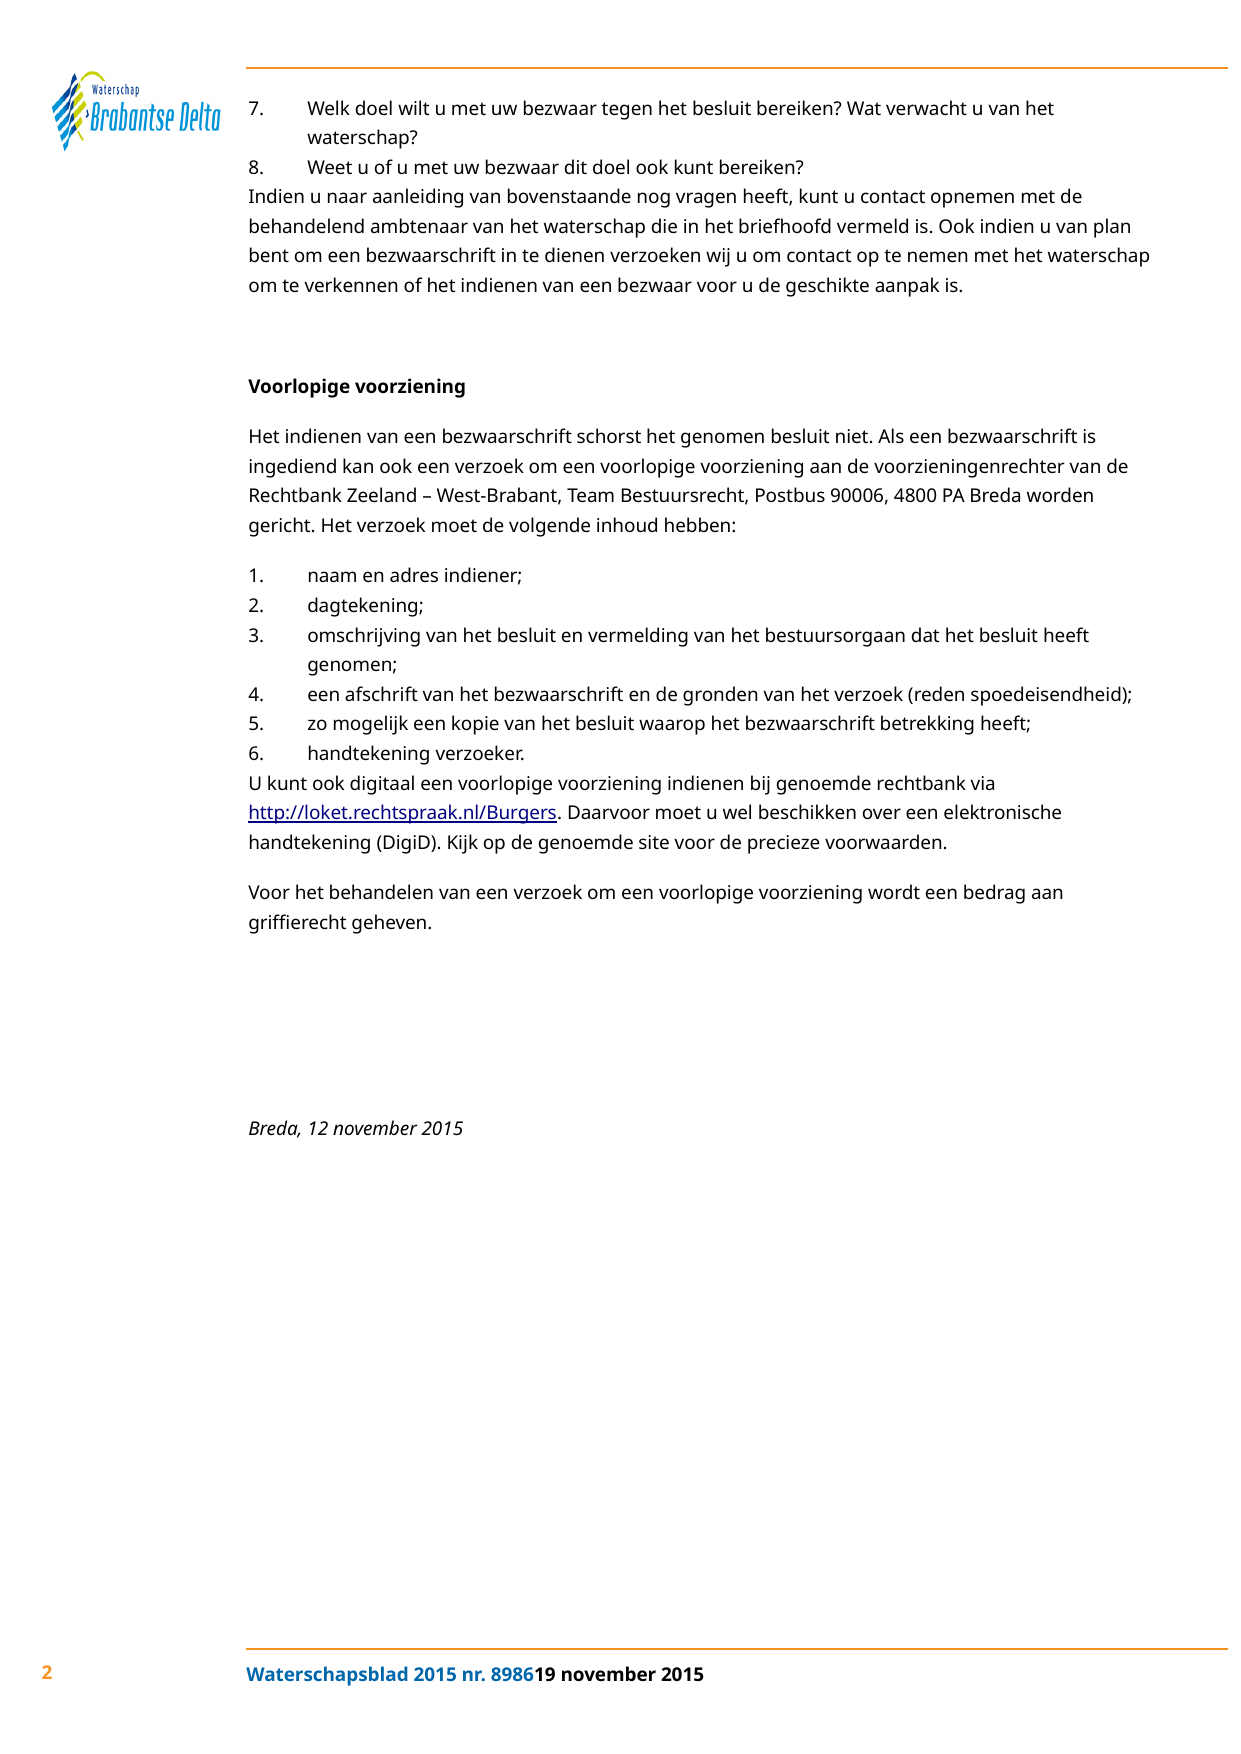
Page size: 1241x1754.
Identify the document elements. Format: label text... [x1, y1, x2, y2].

text Indien u naar aanleiding van bovenstaande nog vragen heeft, kunt u contact opnemen met de behandelend ambtenaar van het waterschap die in het briefhoofd vermeld is. Ook indien u van plan bent om een bezwaarschrift in te dienen verzoeken wij u om contact op te nemen met het waterschap om te verkennen of het indienen van een bezwaar voor u de geschikte aanpak is. [248, 183, 1152, 298]
list handtekening verzoeker. [248, 740, 1152, 766]
picture [41, 47, 231, 172]
list Weet u of u met uw bezwaar dit doel ook kunt bereiken? [248, 154, 1152, 180]
text U kunt ook digitaal een voorlopige voorziening indienen bij genoemde rechtbank via http://loket.rechtspraak.nl/Burgers. Daarvoor moet u wel beschikken over een elektronische handtekening (DigiD). Kijk op de genoemde site voor de precieze voorwaarden. [248, 770, 1152, 855]
text Breda, 12 november 2015 [248, 1116, 1152, 1141]
text Voorlopige voorziening [248, 373, 1152, 399]
list dagtekening; [248, 592, 1152, 618]
list een afschrift van het bezwaarschrift en de gronden van het verzoek (reden spoedeisendheid); [248, 681, 1152, 707]
list Welk doel wilt u met uw bezwaar tegen het besluit bereiken? Wat verwacht u van het waterschap? [248, 95, 1152, 150]
text Het indienen van een bezwaarschrift schorst het genomen besluit niet. Als een bezwaarschrift is ingediend kan ook een verzoek om een voorlopige voorziening aan de voorzieningenrechter van de Rechtbank Zeeland – West-Brabant, Team Bestuursrecht, Postbus 90006, 4800 PA Breda worden gericht. Het verzoek moet de volgende inhoud hebben: [248, 423, 1152, 538]
list naam en adres indiener; [248, 563, 1152, 588]
list zo mogelijk een kopie van het besluit waarop het bezwaarschrift betrekking heeft; [248, 711, 1152, 736]
text Voor het behandelen van een verzoek om een voorlopige voorziening wordt een bedrag aan griffierecht geheven. [248, 879, 1152, 935]
list omschrijving van het besluit en vermelding van het bestuursorgaan dat het besluit heeft genomen; [248, 622, 1152, 677]
